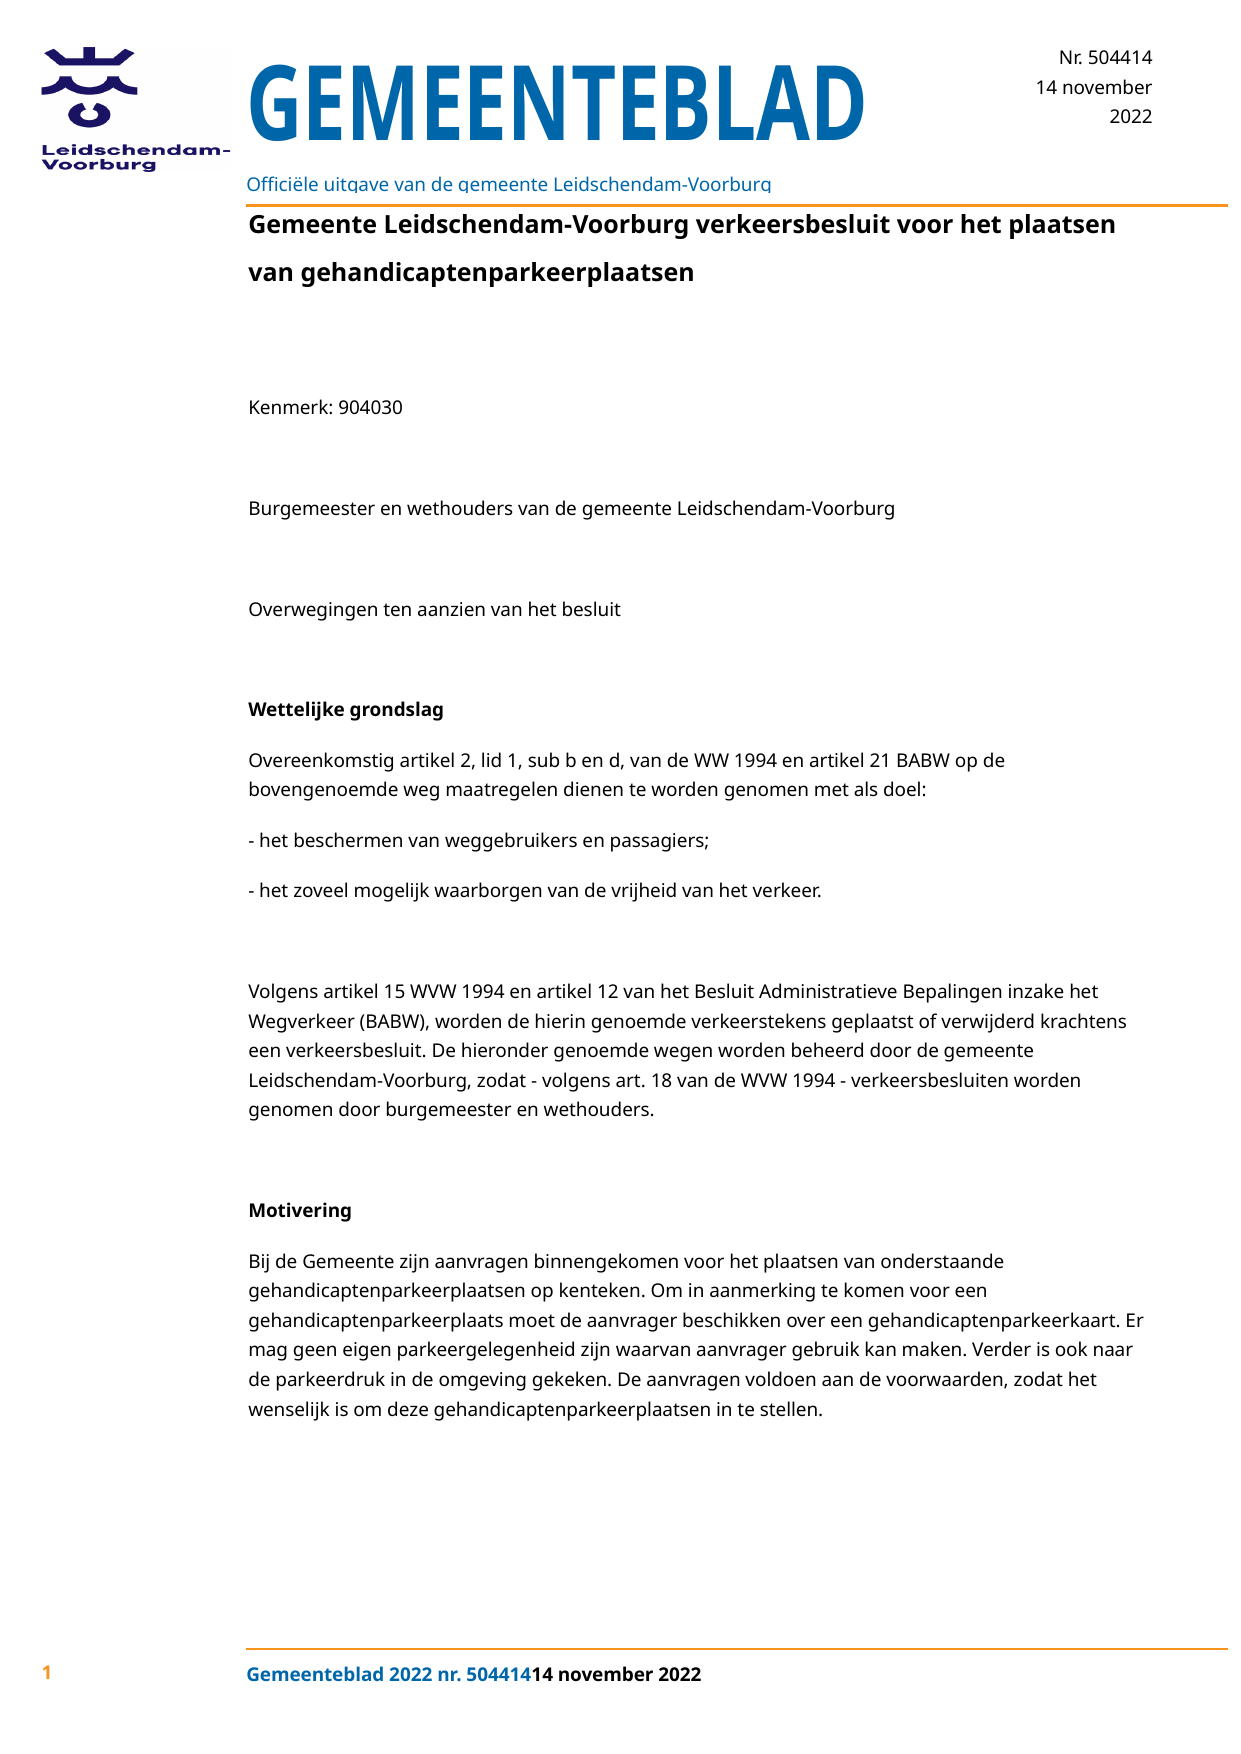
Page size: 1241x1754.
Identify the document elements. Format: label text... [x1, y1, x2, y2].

text - het zoveel mogelijk waarborgen van de vrijheid van het verkeer. [248, 877, 1152, 903]
text Gemeente Leidschendam-Voorburg verkeersbesluit voor het plaatsen van gehandicaptenparkeerplaatsen [248, 207, 1152, 288]
text Overeenkomstig artikel 2, lid 1, sub b en d, van de WW 1994 en artikel 21 BABW op de bovengenoemde weg maatregelen dienen te worden genomen met als doel: [248, 747, 1152, 802]
text Bij de Gemeente zijn aanvragen binnengekomen voor het plaatsen van onderstaande gehandicaptenparkeerplaatsen op kenteken. Om in aanmerking te komen voor een gehandicaptenparkeerplaats moet de aanvrager beschikken over een gehandicaptenparkeerkaart. Er mag geen eigen parkeergelegenheid zijn waarvan aanvrager gebruik kan maken. Verder is ook naar de parkeerdruk in de omgeving gekeken. De aanvragen voldoen aan de voorwaarden, zodat het wenselijk is om deze gehandicaptenparkeerplaatsen in te stellen. [248, 1248, 1152, 1421]
text Kenmerk: 904030 [248, 394, 1152, 420]
text Burgemeester en wethouders van de gemeente Leidschendam-Voorburg [248, 495, 1152, 521]
text - het beschermen van weggebruikers en passagiers; [248, 827, 1152, 853]
text Motivering [248, 1197, 1152, 1223]
text Volgens artikel 15 WVW 1994 en artikel 12 van het Besluit Administratieve Bepalingen inzake het Wegverkeer (BABW), worden de hierin genoemde verkeerstekens geplaatst of verwijderd krachtens een verkeersbesluit. De hieronder genoemde wegen worden beheerd door de gemeente Leidschendam-Voorburg, zodat - volgens art. 18 van de WVW 1994 - verkeersbesluiten worden genomen door burgemeester en wethouders. [248, 978, 1152, 1122]
picture [41, 47, 231, 172]
text Wettelijke grondslag [248, 697, 1152, 722]
text Overwegingen ten aanzien van het besluit [248, 596, 1152, 621]
